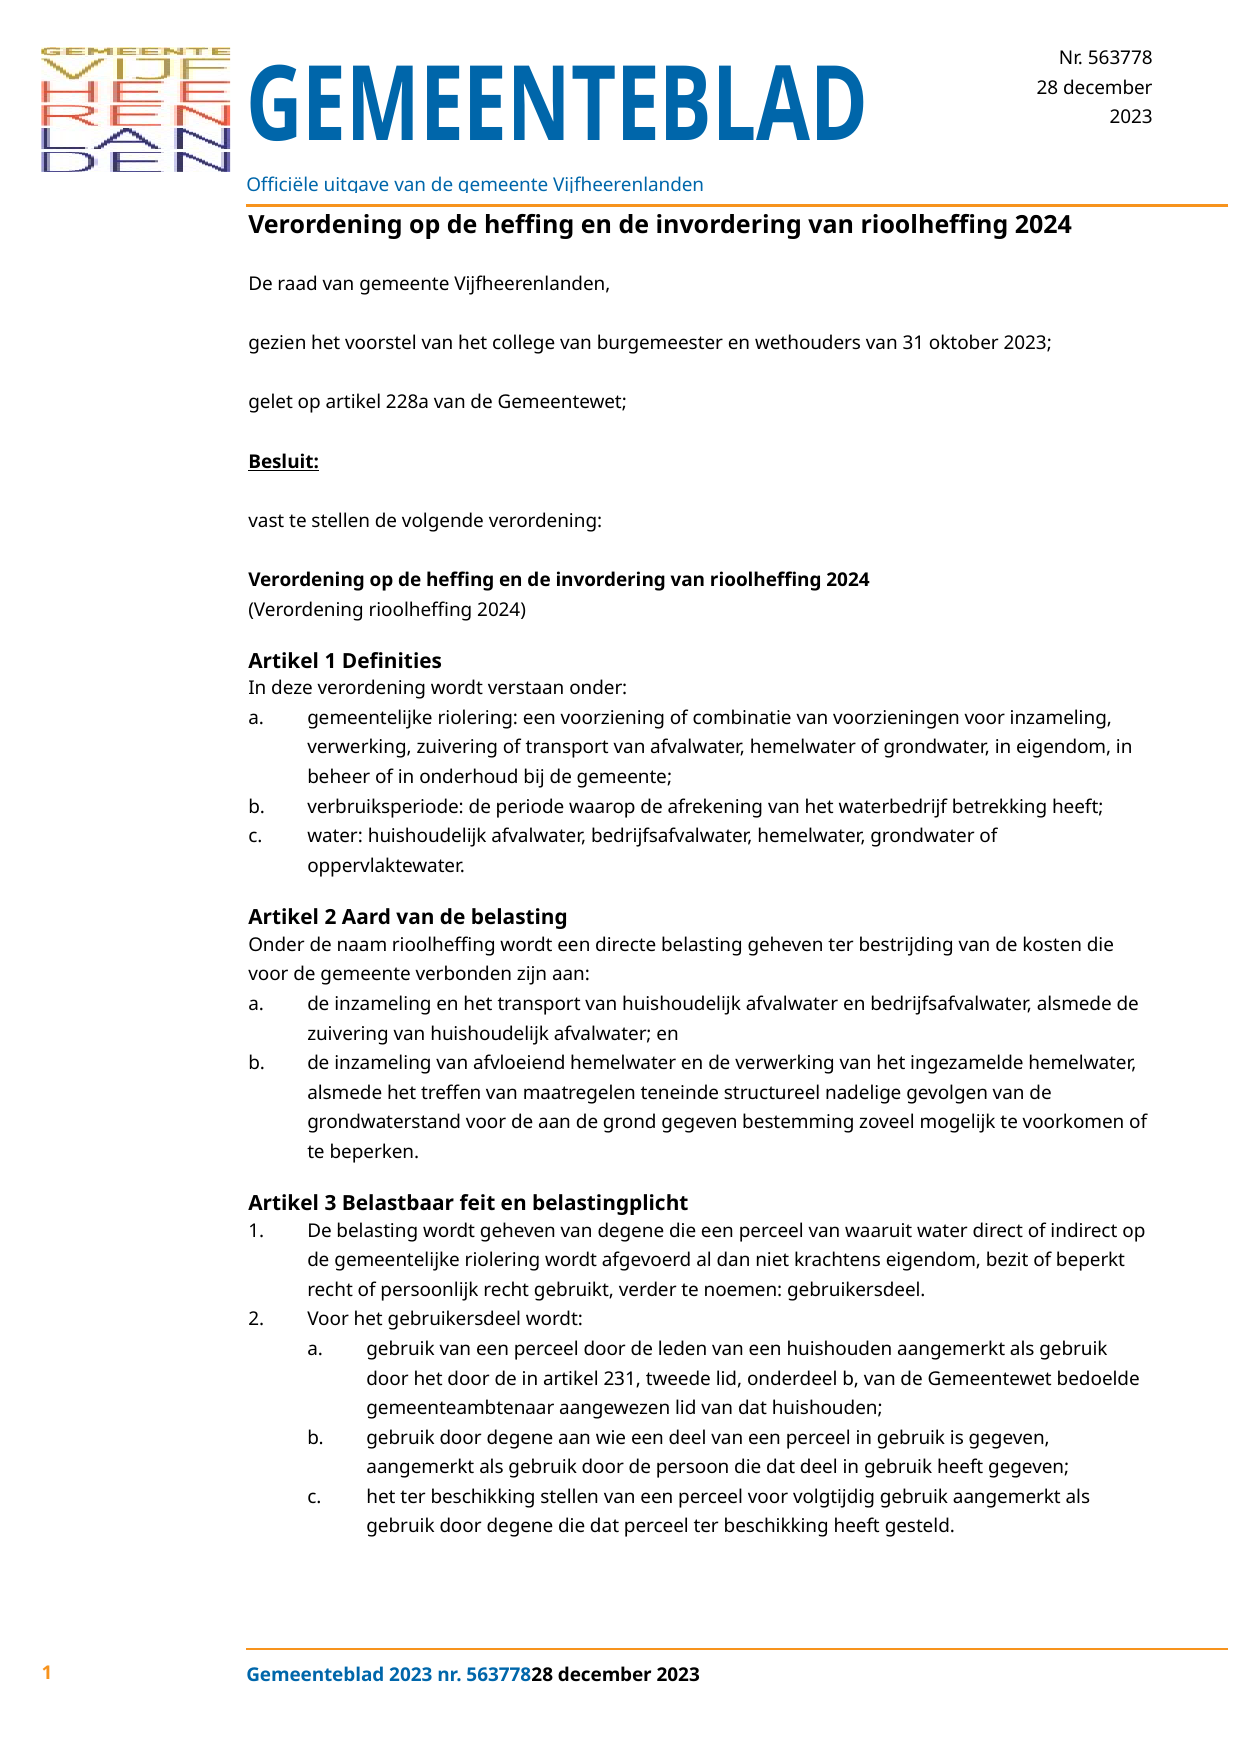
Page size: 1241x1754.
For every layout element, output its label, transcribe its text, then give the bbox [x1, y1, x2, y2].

list gebruik van een perceel door de leden van een huishouden aangemerkt als gebruik door het door de in artikel 231, tweede lid, onderdeel b, van de Gemeentewet bedoelde gemeenteambtenaar aangewezen lid van dat huishouden; [307, 1335, 1152, 1420]
text gelet op artikel 228a van de Gemeentewet; [248, 389, 1152, 414]
list Voor het gebruikersdeel wordt: [248, 1306, 1152, 1331]
text Artikel 2 Aard van de belasting [248, 902, 1152, 931]
text gezien het voorstel van het college van burgemeester en wethouders van 31 oktober 2023; [248, 329, 1152, 355]
list De belasting wordt geheven van degene die een perceel van waaruit water direct of indirect op de gemeentelijke riolering wordt afgevoerd al dan niet krachtens eigendom, bezit of beperkt recht of persoonlijk recht gebruikt, verder te noemen: gebruikersdeel. [248, 1217, 1152, 1302]
list gemeentelijke riolering: een voorziening of combinatie van voorzieningen voor inzameling, verwerking, zuivering of transport van afvalwater, hemelwater of grondwater, in eigendom, in beheer of in onderhoud bij de gemeente; [248, 704, 1152, 789]
text Verordening op de heffing en de invordering van rioolheffing 2024 [248, 566, 1152, 592]
list water: huishoudelijk afvalwater, bedrijfsafvalwater, hemelwater, grondwater of oppervlaktewater. [248, 822, 1152, 878]
text Verordening op de heffing en de invordering van rioolheffing 2024 [248, 207, 1152, 241]
text Onder de naam rioolheffing wordt een directe belasting geheven ter bestrijding van de kosten die voor de gemeente verbonden zijn aan: [248, 931, 1152, 986]
list het ter beschikking stellen van een perceel voor volgtijdig gebruik aangemerkt als gebruik door degene die dat perceel ter beschikking heeft gesteld. [307, 1483, 1152, 1538]
text Artikel 3 Belastbaar feit en belastingplicht [248, 1188, 1152, 1217]
picture [41, 47, 231, 172]
list de inzameling en het transport van huishoudelijk afvalwater en bedrijfsafvalwater, alsmede de zuivering van huishoudelijk afvalwater; en [248, 990, 1152, 1045]
list gebruik door degene aan wie een deel van een perceel in gebruik is gegeven, aangemerkt als gebruik door de persoon die dat deel in gebruik heeft gegeven; [307, 1424, 1152, 1479]
text (Verordening rioolheffing 2024) [248, 596, 1152, 621]
text vast te stellen de volgende verordening: [248, 507, 1152, 533]
text De raad van gemeente Vijfheerenlanden, [248, 270, 1152, 296]
list de inzameling van afvloeiend hemelwater en de verwerking van het ingezamelde hemelwater, alsmede het treffen van maatregelen teneinde structureel nadelige gevolgen van de grondwaterstand voor de aan de grond gegeven bestemming zoveel mogelijk te voorkomen of te beperken. [248, 1049, 1152, 1164]
text Besluit: [248, 448, 1152, 473]
text In deze verordening wordt verstaan onder: [248, 674, 1152, 700]
text Artikel 1 Definities [248, 646, 1152, 674]
list verbruiksperiode: de periode waarop de afrekening van het waterbedrijf betrekking heeft; [248, 793, 1152, 819]
